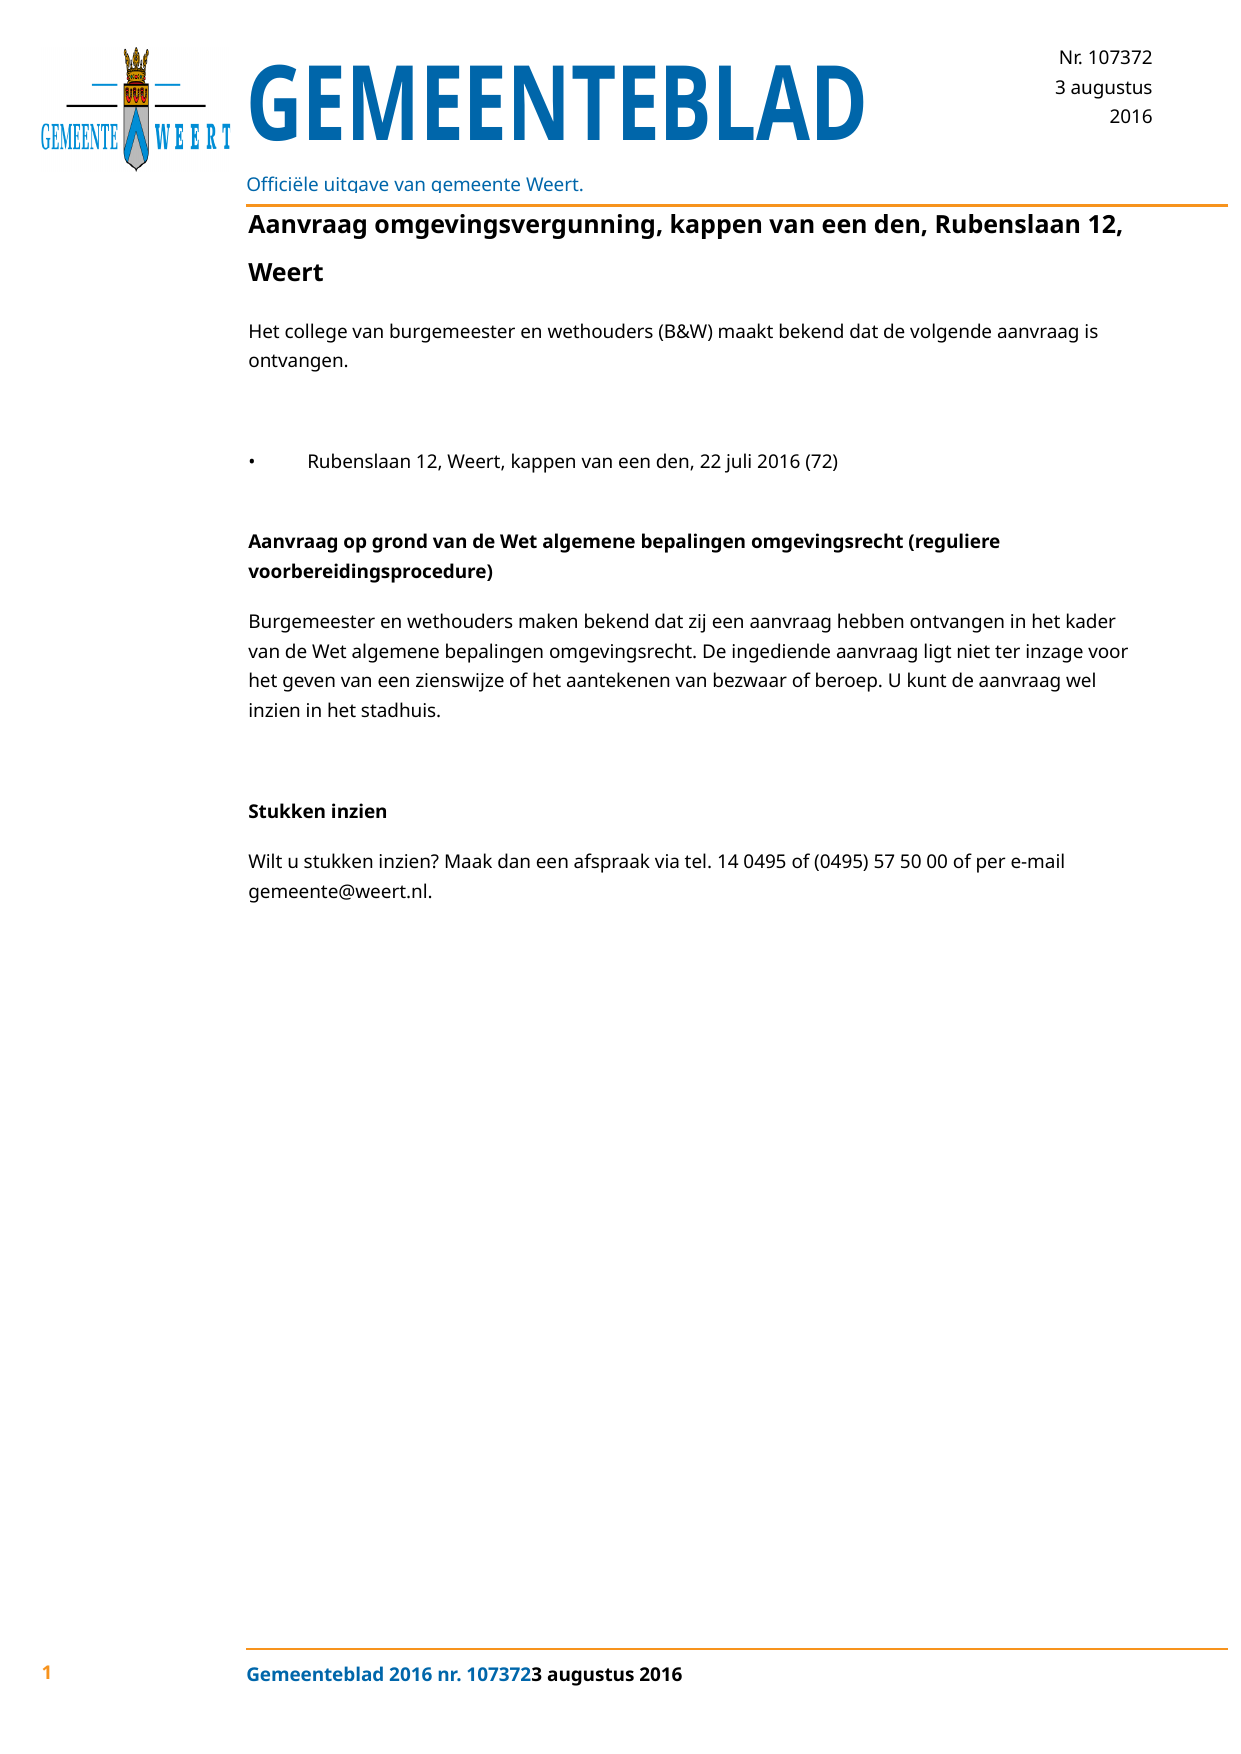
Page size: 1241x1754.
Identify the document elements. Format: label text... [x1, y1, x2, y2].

text Aanvraag omgevingsvergunning, kappen van een den, Rubenslaan 12, Weert [248, 207, 1152, 288]
text Stukken inzien [248, 798, 1152, 824]
text Het college van burgemeester en wethouders (B&W) maakt bekend dat de volgende aanvraag is ontvangen. [248, 318, 1152, 373]
list Rubenslaan 12, Weert, kappen van een den, 22 juli 2016 (72) [248, 448, 1152, 474]
picture [41, 47, 231, 172]
text Aanvraag op grond van de Wet algemene bepalingen omgevingsrecht (reguliere voorbereidingsprocedure) [248, 528, 1152, 584]
text Wilt u stukken inzien? Maak dan een afspraak via tel. 14 0495 of (0495) 57 50 00 of per e-mail gemeente@weert.nl. [248, 848, 1152, 904]
text Burgemeester en wethouders maken bekend dat zij een aanvraag hebben ontvangen in het kader van de Wet algemene bepalingen omgevingsrecht. De ingediende aanvraag ligt niet ter inzage voor het geven van een zienswijze of het aantekenen van bezwaar of beroep. U kunt de aanvraag wel inzien in het stadhuis. [248, 608, 1152, 723]
